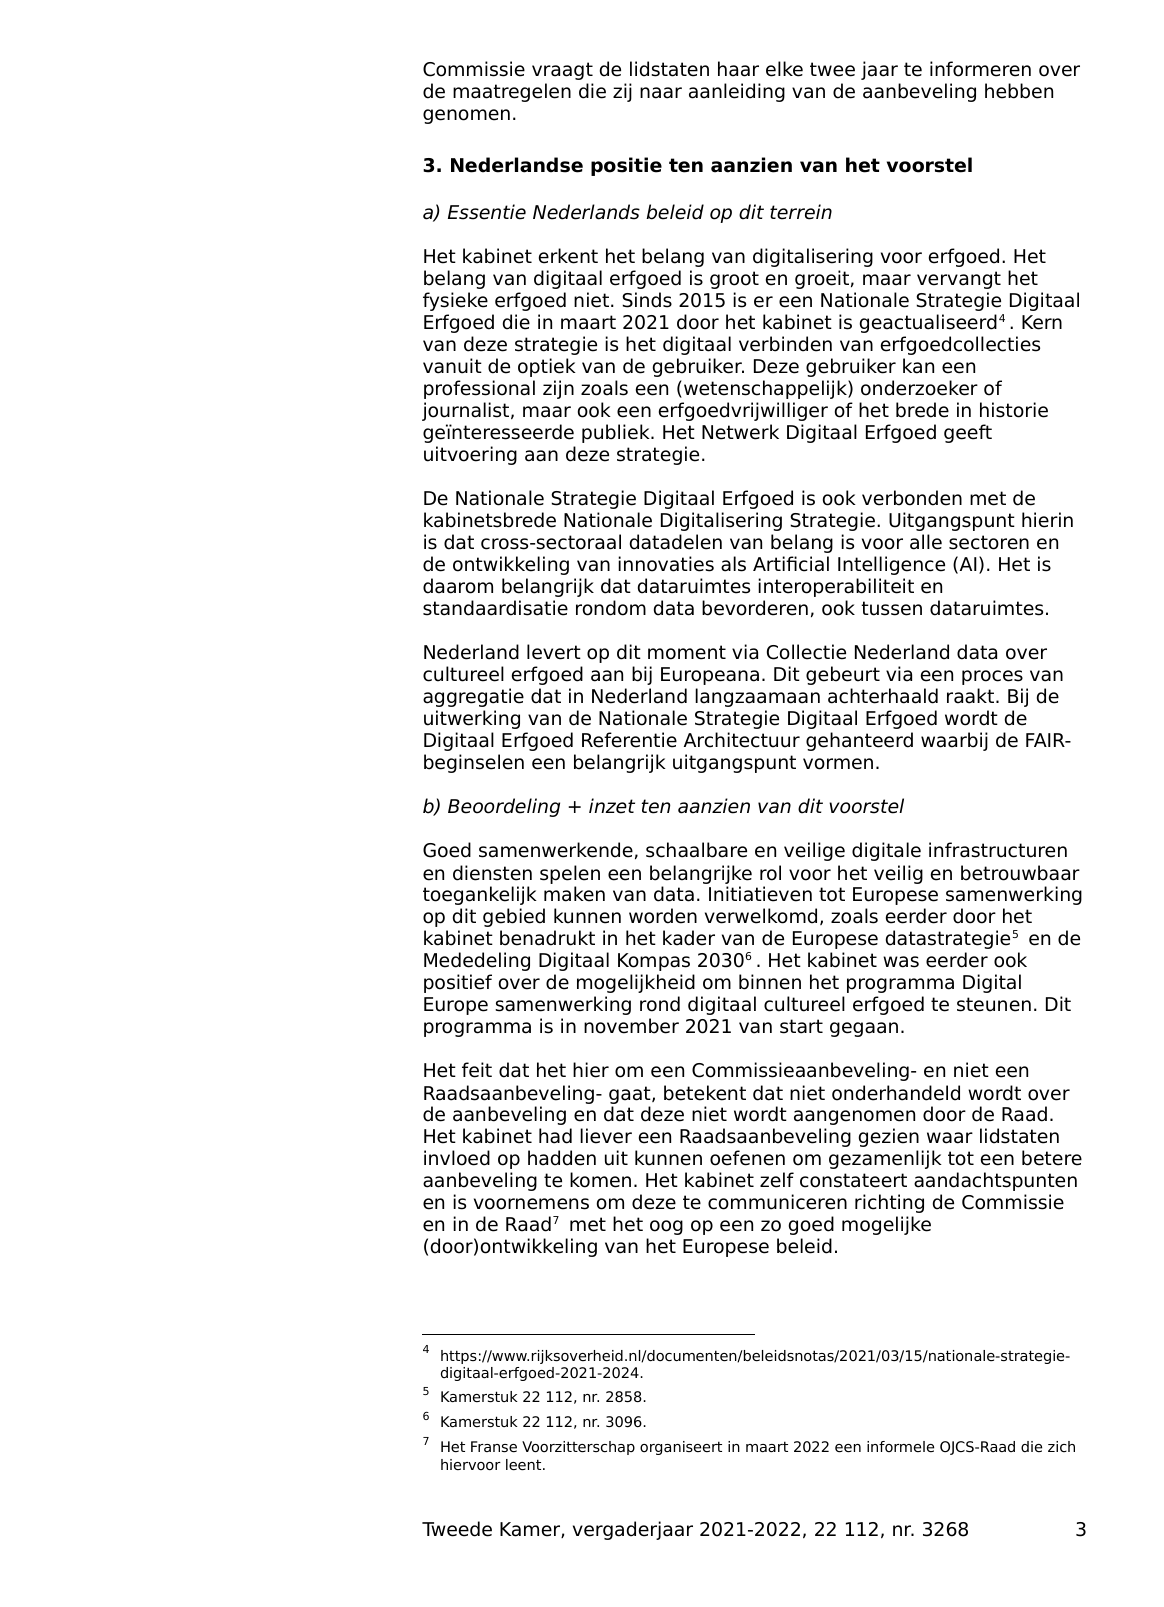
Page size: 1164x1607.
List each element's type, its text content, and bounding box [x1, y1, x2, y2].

text De Nationale Strategie Digitaal Erfgoed is ook verbonden met de kabinetsbrede Nationale Digitalisering Strategie. Uitgangspunt hierin is dat cross-sectoraal datadelen van belang is voor alle sectoren en de ontwikkeling van innovaties als Artificial Intelligence (AI). Het is daarom belangrijk dat dataruimtes interoperabiliteit en standaardisatie rondom data bevorderen, ook tussen dataruimtes. [422, 488, 1087, 620]
text Goed samenwerkende, schaalbare en veilige digitale infrastructuren en diensten spelen een belangrijke rol voor het veilig en betrouwbaar toegankelijk maken van data. Initiatieven tot Europese samenwerking op dit gebied kunnen worden verwelkomd, zoals eerder door het kabinet benadrukt in het kader van de Europese datastrategie en de Mededeling Digitaal Kompas 2030. Het kabinet was eerder ook positief over de mogelijkheid om binnen het programma Digital Europe samenwerking rond digitaal cultureel erfgoed te steunen. Dit programma is in november 2021 van start gegaan. [422, 840, 1087, 1038]
text Het feit dat het hier om een Commissieaanbeveling- en niet een Raadsaanbeveling- gaat, betekent dat niet onderhandeld wordt over de aanbeveling en dat deze niet wordt aangenomen door de Raad. Het kabinet had liever een Raadsaanbeveling gezien waar lidstaten invloed op hadden uit kunnen oefenen om gezamenlijk tot een betere aanbeveling te komen. Het kabinet zelf constateert aandachtspunten en is voornemens om deze te communiceren richting de Commissie en in de Raad met het oog op een zo goed mogelijke (door)ontwikkeling van het Europese beleid. [422, 1060, 1087, 1258]
text Kamerstuk 22 112, nr. 3096. [422, 1410, 1087, 1432]
subtitle b) Beoordeling + inzet ten aanzien van dit voorstel [422, 796, 1087, 818]
subtitle 3. Nederlandse positie ten aanzien van het voorstel [422, 155, 1087, 177]
text Kamerstuk 22 112, nr. 2858. [422, 1385, 1087, 1407]
text Nederland levert op dit moment via Collectie Nederland data over cultureel erfgoed aan bij Europeana. Dit gebeurt via een proces van aggregatie dat in Nederland langzaamaan achterhaald raakt. Bij de uitwerking van de Nationale Strategie Digitaal Erfgoed wordt de Digitaal Erfgoed Referentie Architectuur gehanteerd waarbij de FAIR-beginselen een belangrijk uitgangspunt vormen. [422, 642, 1087, 774]
text Het Franse Voorzitterschap organiseert in maart 2022 een informele OJCS-Raad die zich hiervoor leent. [422, 1435, 1087, 1474]
subtitle a) Essentie Nederlands beleid op dit terrein [422, 202, 1087, 224]
text Commissie vraagt de lidstaten haar elke twee jaar te informeren over de maatregelen die zij naar aanleiding van de aanbeveling hebben genomen. [422, 59, 1087, 125]
text Het kabinet erkent het belang van digitalisering voor erfgoed. Het belang van digitaal erfgoed is groot en groeit, maar vervangt het fysieke erfgoed niet. Sinds 2015 is er een Nationale Strategie Digitaal Erfgoed die in maart 2021 door het kabinet is geactualiseerd. Kern van deze strategie is het digitaal verbinden van erfgoedcollecties vanuit de optiek van de gebruiker. Deze gebruiker kan een professional zijn zoals een (wetenschappelijk) onderzoeker of journalist, maar ook een erfgoedvrijwilliger of het brede in historie geïnteresseerde publiek. Het Netwerk Digitaal Erfgoed geeft uitvoering aan deze strategie. [422, 246, 1087, 466]
text https://www.rijksoverheid.nl/documenten/beleidsnotas/2021/03/15/nationale-strategie-digitaal-erfgoed-2021-2024. [422, 1343, 1087, 1382]
